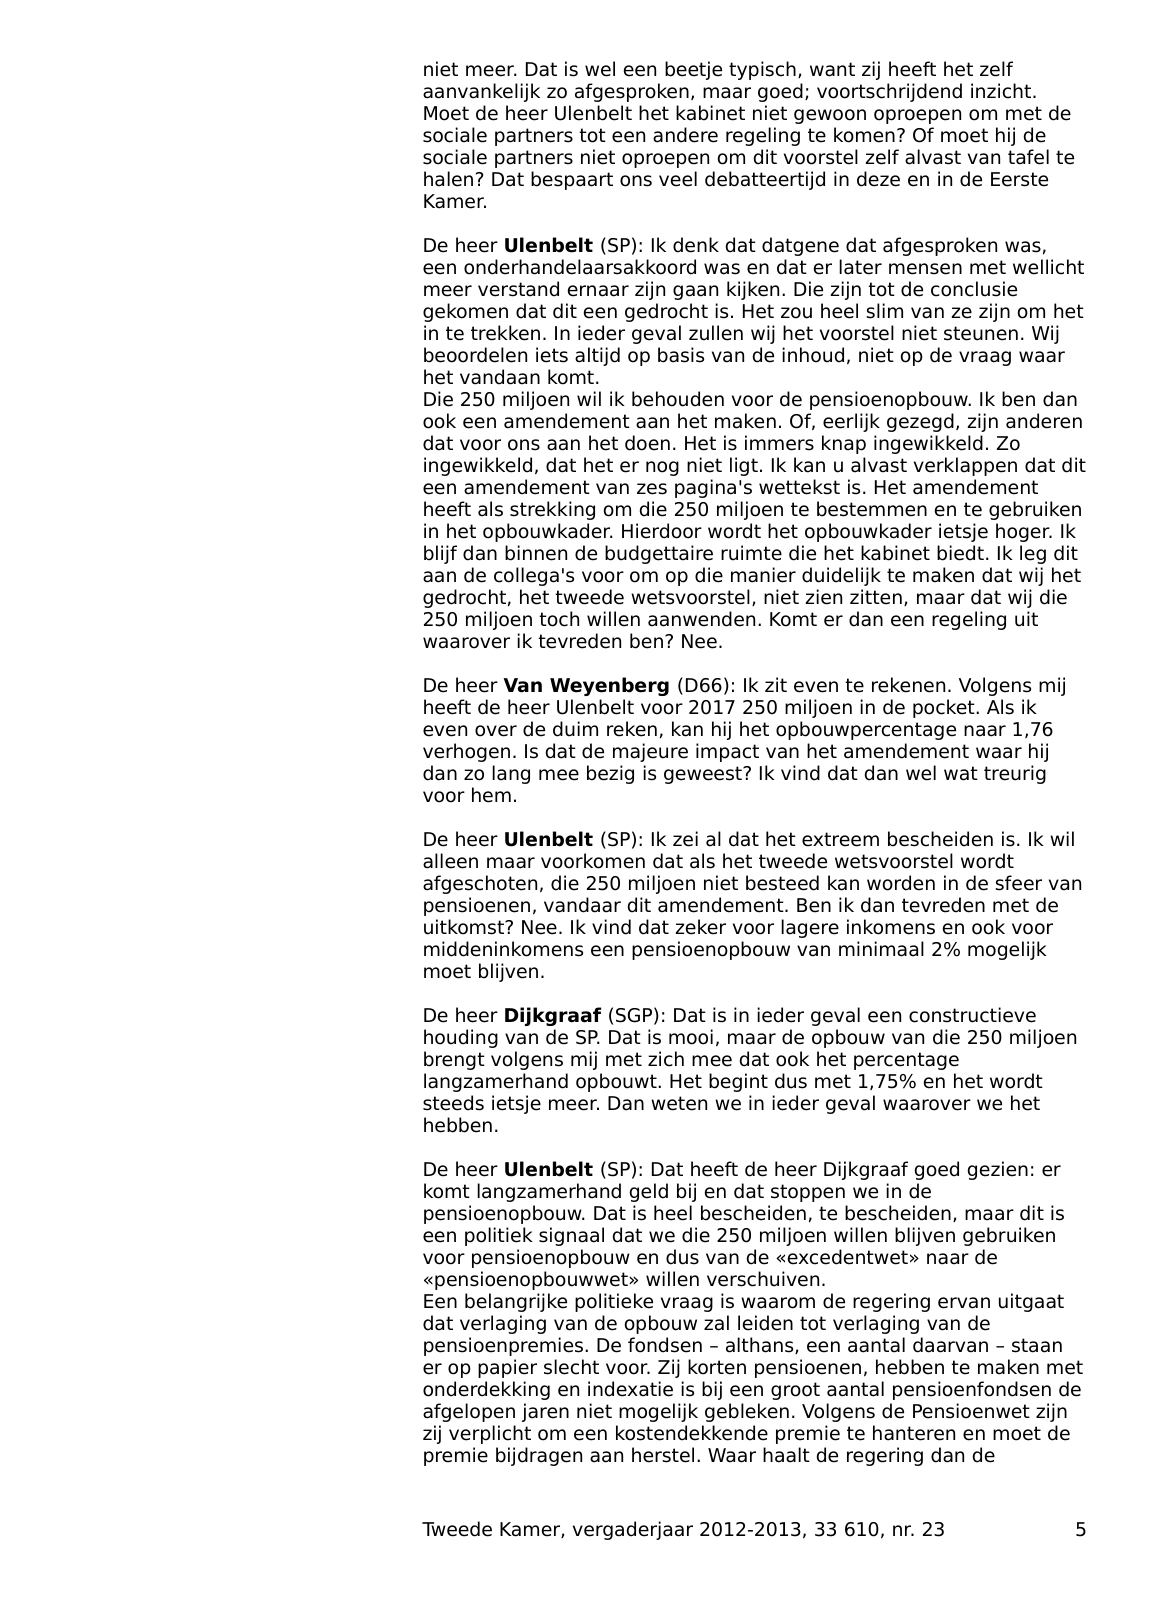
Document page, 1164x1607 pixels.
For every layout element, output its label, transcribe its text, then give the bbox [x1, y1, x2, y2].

text De heer Ulenbelt (SP): Ik denk dat datgene dat afgesproken was, een onderhandelaarsakkoord was en dat er later mensen met wellicht meer verstand ernaar zijn gaan kijken. Die zijn tot de conclusie gekomen dat dit een gedrocht is. Het zou heel slim van ze zijn om het in te trekken. In ieder geval zullen wij het voorstel niet steunen. Wij beoordelen iets altijd op basis van de inhoud, niet op de vraag waar het vandaan komt. [422, 235, 1087, 389]
text Die 250 miljoen wil ik behouden voor de pensioenopbouw. Ik ben dan ook een amendement aan het maken. Of, eerlijk gezegd, zijn anderen dat voor ons aan het doen. Het is immers knap ingewikkeld. Zo ingewikkeld, dat het er nog niet ligt. Ik kan u alvast verklappen dat dit een amendement van zes pagina's wettekst is. Het amendement heeft als strekking om die 250 miljoen te bestemmen en te gebruiken in het opbouwkader. Hierdoor wordt het opbouwkader ietsje hoger. Ik blijf dan binnen de budgettaire ruimte die het kabinet biedt. Ik leg dit aan de collega's voor om op die manier duidelijk te maken dat wij het gedrocht, het tweede wetsvoorstel, niet zien zitten, maar dat wij die 250 miljoen toch willen aanwenden. Komt er dan een regeling uit waarover ik tevreden ben? Nee. [422, 389, 1087, 653]
text De heer Ulenbelt (SP): Ik zei al dat het extreem bescheiden is. Ik wil alleen maar voorkomen dat als het tweede wetsvoorstel wordt afgeschoten, die 250 miljoen niet besteed kan worden in de sfeer van pensioenen, vandaar dit amendement. Ben ik dan tevreden met de uitkomst? Nee. Ik vind dat zeker voor lagere inkomens en ook voor middeninkomens een pensioenopbouw van minimaal 2% mogelijk moet blijven. [422, 829, 1087, 983]
text De heer Dijkgraaf (SGP): Dat is in ieder geval een constructieve houding van de SP. Dat is mooi, maar de opbouw van die 250 miljoen brengt volgens mij met zich mee dat ook het percentage langzamerhand opbouwt. Het begint dus met 1,75% en het wordt steeds ietsje meer. Dan weten we in ieder geval waarover we het hebben. [422, 1005, 1087, 1137]
text Een belangrijke politieke vraag is waarom de regering ervan uitgaat dat verlaging van de opbouw zal leiden tot verlaging van de pensioenpremies. De fondsen – althans, een aantal daarvan – staan er op papier slecht voor. Zij korten pensioenen, hebben te maken met onderdekking en indexatie is bij een groot aantal pensioenfondsen de afgelopen jaren niet mogelijk gebleken. Volgens de Pensioenwet zijn zij verplicht om een kostendekkende premie te hanteren en moet de premie bijdragen aan herstel. Waar haalt de regering dan de [422, 1291, 1087, 1467]
text De heer Ulenbelt (SP): Dat heeft de heer Dijkgraaf goed gezien: er komt langzamerhand geld bij en dat stoppen we in de pensioenopbouw. Dat is heel bescheiden, te bescheiden, maar dit is een politiek signaal dat we die 250 miljoen willen blijven gebruiken voor pensioenopbouw en dus van de «excedentwet» naar de «pensioenopbouwwet» willen verschuiven. [422, 1159, 1087, 1291]
text niet meer. Dat is wel een beetje typisch, want zij heeft het zelf aanvankelijk zo afgesproken, maar goed; voortschrijdend inzicht. Moet de heer Ulenbelt het kabinet niet gewoon oproepen om met de sociale partners tot een andere regeling te komen? Of moet hij de sociale partners niet oproepen om dit voorstel zelf alvast van tafel te halen? Dat bespaart ons veel debatteertijd in deze en in de Eerste Kamer. [422, 59, 1087, 213]
text De heer Van Weyenberg (D66): Ik zit even te rekenen. Volgens mij heeft de heer Ulenbelt voor 2017 250 miljoen in de pocket. Als ik even over de duim reken, kan hij het opbouwpercentage naar 1,76 verhogen. Is dat de majeure impact van het amendement waar hij dan zo lang mee bezig is geweest? Ik vind dat dan wel wat treurig voor hem. [422, 675, 1087, 807]
